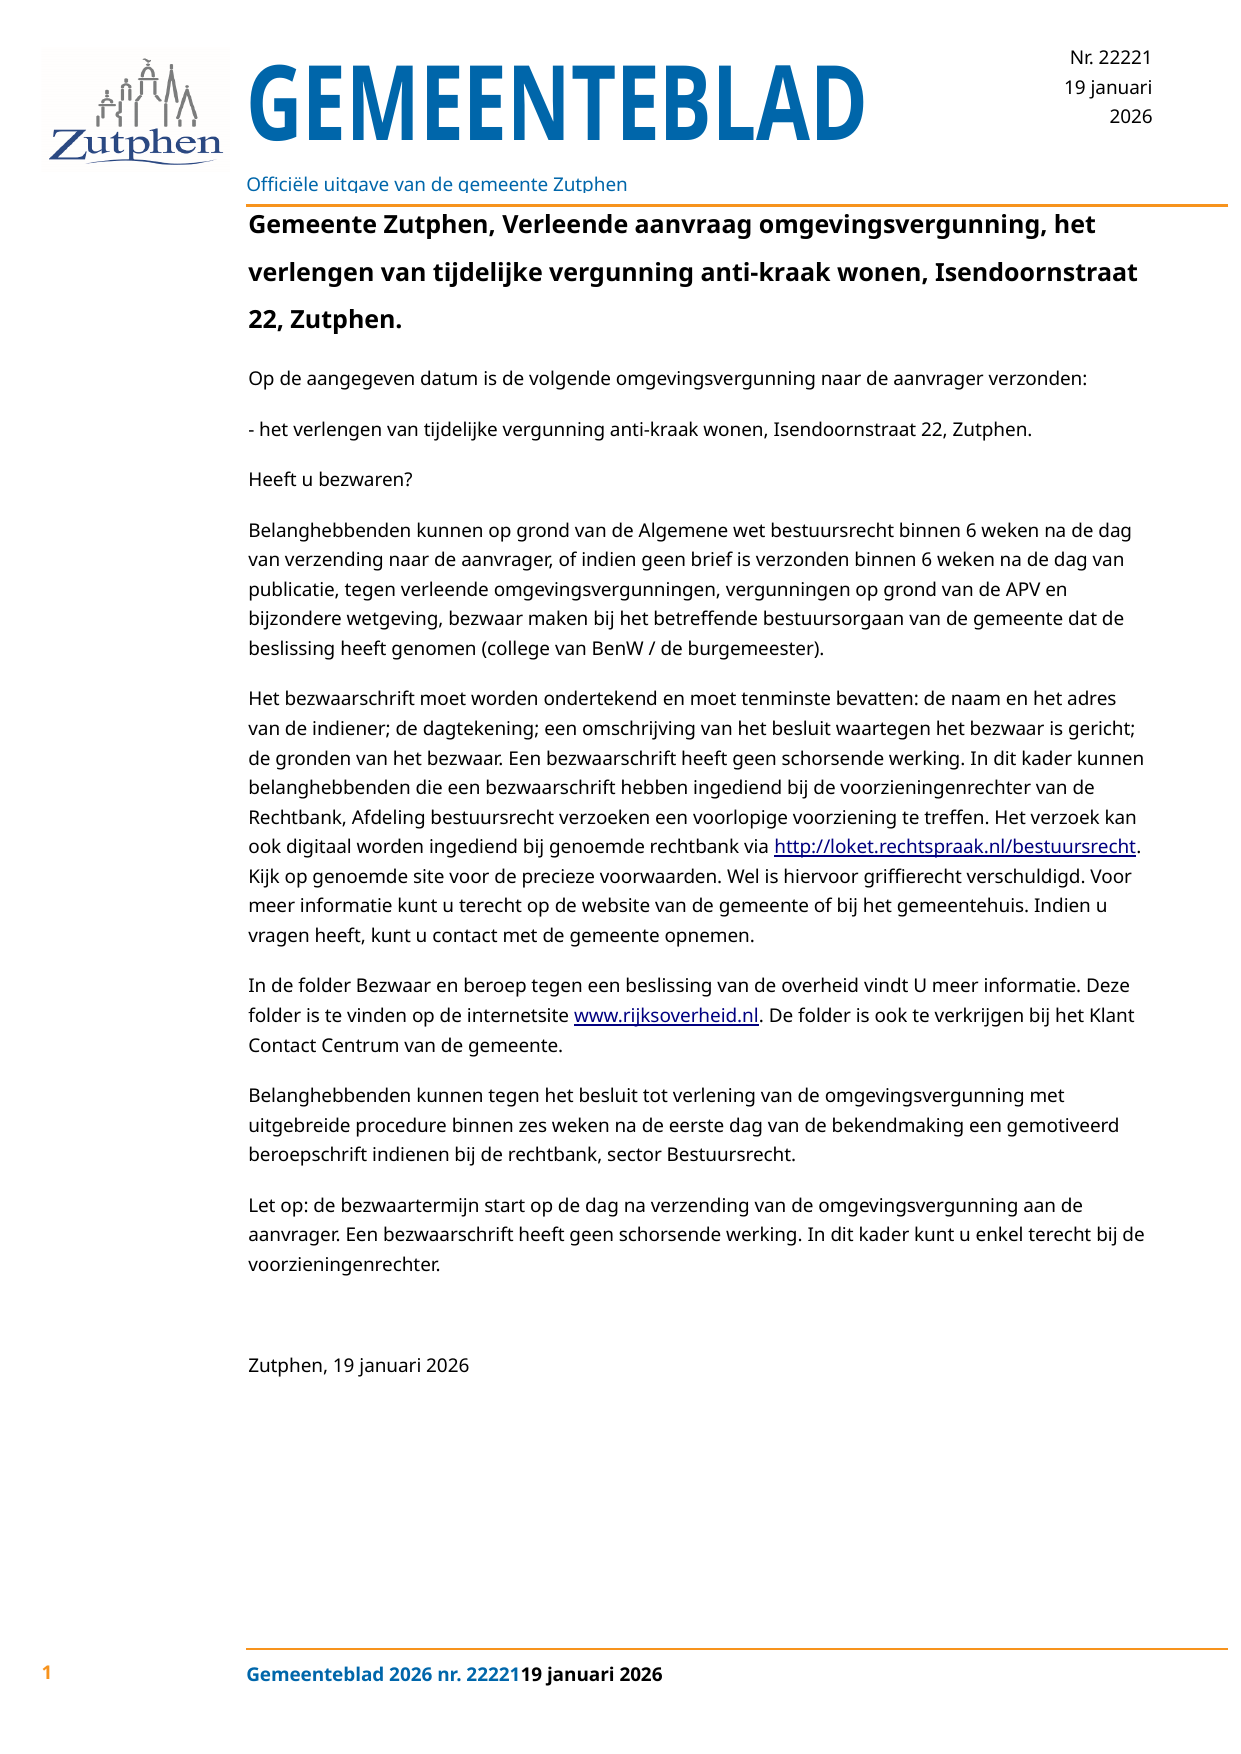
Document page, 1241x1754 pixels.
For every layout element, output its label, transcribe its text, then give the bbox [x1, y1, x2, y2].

text Gemeente Zutphen, Verleende aanvraag omgevingsvergunning, het verlengen van tijdelijke vergunning anti-kraak wonen, Isendoornstraat 22, Zutphen. [248, 207, 1152, 336]
text Zutphen, 19 januari 2026 [248, 1352, 1152, 1377]
text Het bezwaarschrift moet worden ondertekend en moet tenminste bevatten: de naam en het adres van de indiener; de dagtekening; een omschrijving van het besluit waartegen het bezwaar is gericht; de gronden van het bezwaar. Een bezwaarschrift heeft geen schorsende werking. In dit kader kunnen belanghebbenden die een bezwaarschrift hebben ingediend bij de voorzieningenrechter van de Rechtbank, Afdeling bestuursrecht verzoeken een voorlopige voorziening te treffen. Het verzoek kan ook digitaal worden ingediend bij genoemde rechtbank via http://loket.rechtspraak.nl/bestuursrecht. Kijk op genoemde site voor de precieze voorwaarden. Wel is hiervoor griffierecht verschuldigd. Voor meer informatie kunt u terecht op de website van de gemeente of bij het gemeentehuis. Indien u vragen heeft, kunt u contact met de gemeente opnemen. [248, 686, 1152, 948]
text Heeft u bezwaren? [248, 466, 1152, 492]
text - het verlengen van tijdelijke vergunning anti-kraak wonen, Isendoornstraat 22, Zutphen. [248, 416, 1152, 442]
text Op de aangegeven datum is de volgende omgevingsvergunning naar de aanvrager verzonden: [248, 366, 1152, 391]
text Let op: de bezwaartermijn start op de dag na verzending van de omgevingsvergunning aan de aanvrager. Een bezwaarschrift heeft geen schorsende werking. In dit kader kunt u enkel terecht bij de voorzieningenrechter. [248, 1192, 1152, 1277]
picture [41, 47, 231, 172]
text In de folder Bezwaar en beroep tegen een beslissing van de overheid vindt U meer informatie. Deze folder is te vinden op de internetsite www.rijksoverheid.nl. De folder is ook te verkrijgen bij het Klant Contact Centrum van de gemeente. [248, 973, 1152, 1057]
text Belanghebbenden kunnen tegen het besluit tot verlening van de omgevingsvergunning met uitgebreide procedure binnen zes weken na de eerste dag van de bekendmaking een gemotiveerd beroepschrift indienen bij de rechtbank, sector Bestuursrecht. [248, 1082, 1152, 1167]
text Belanghebbenden kunnen op grond van de Algemene wet bestuursrecht binnen 6 weken na de dag van verzending naar de aanvrager, of indien geen brief is verzonden binnen 6 weken na de dag van publicatie, tegen verleende omgevingsvergunningen, vergunningen op grond van de APV en bijzondere wetgeving, bezwaar maken bij het betreffende bestuursorgaan van de gemeente dat de beslissing heeft genomen (college van BenW / de burgemeester). [248, 517, 1152, 661]
